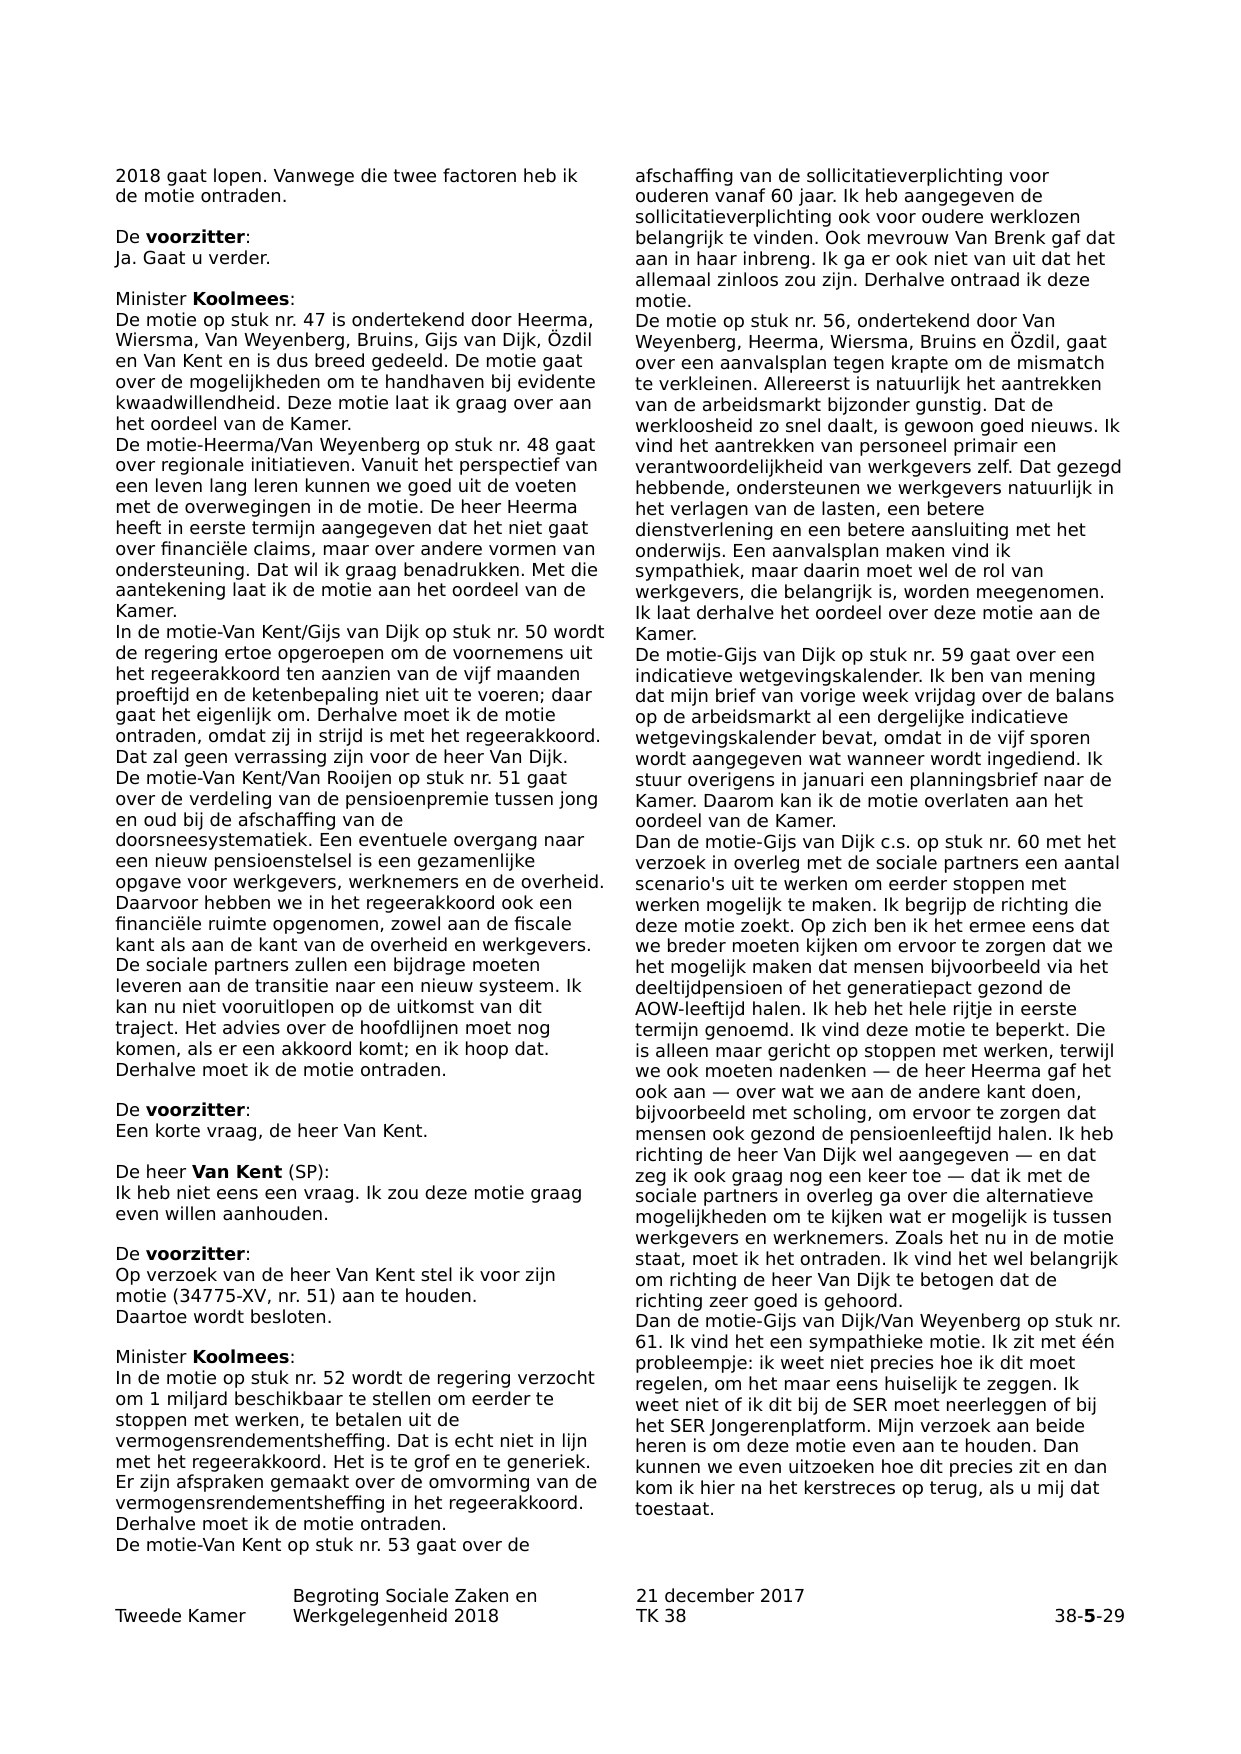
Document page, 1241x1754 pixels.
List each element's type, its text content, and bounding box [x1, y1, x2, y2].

text De voorzitter: [115, 1244, 605, 1265]
text Dan de motie-Gijs van Dijk c.s. op stuk nr. 60 met het verzoek in overleg met de sociale partners een aantal scenario's uit te werken om eerder stoppen met werken mogelijk te maken. Ik begrijp de richting die deze motie zoekt. Op zich ben ik het ermee eens dat we breder moeten kijken om ervoor te zorgen dat we het mogelijk maken dat mensen bijvoorbeeld via het deeltijdpensioen of het generatiepact gezond de AOW-leeftijd halen. Ik heb het hele rijtje in eerste termijn genoemd. Ik vind deze motie te beperkt. Die is alleen maar gericht op stoppen met werken, terwijl we ook moeten nadenken — de heer Heerma gaf het ook aan — over wat we aan de andere kant doen, bijvoorbeeld met scholing, om ervoor te zorgen dat mensen ook gezond de pensioenleeftijd halen. Ik heb richting de heer Van Dijk wel aangegeven — en dat zeg ik ook graag nog een keer toe — dat ik met de sociale partners in overleg ga over die alternatieve mogelijkheden om te kijken wat er mogelijk is tussen werkgevers en werknemers. Zoals het nu in de motie staat, moet ik het ontraden. Ik vind het wel belangrijk om richting de heer Van Dijk te betogen dat de richting zeer goed is gehoord. [635, 832, 1125, 1311]
text De voorzitter: [115, 227, 605, 248]
text afschaffing van de sollicitatieverplichting voor ouderen vanaf 60 jaar. Ik heb aangegeven de sollicitatieverplichting ook voor oudere werklozen belangrijk te vinden. Ook mevrouw Van Brenk gaf dat aan in haar inbreng. Ik ga er ook niet van uit dat het allemaal zinloos zou zijn. Derhalve ontraad ik deze motie. [635, 165, 1125, 311]
text Een korte vraag, de heer Van Kent. [115, 1121, 605, 1142]
text De motie op stuk nr. 56, ondertekend door Van Weyenberg, Heerma, Wiersma, Bruins en Özdil, gaat over een aanvalsplan tegen krapte om de mismatch te verkleinen. Allereerst is natuurlijk het aantrekken van de arbeidsmarkt bijzonder gunstig. Dat de werkloosheid zo snel daalt, is gewoon goed nieuws. Ik vind het aantrekken van personeel primair een verantwoordelijkheid van werkgevers zelf. Dat gezegd hebbende, ondersteunen we werkgevers natuurlijk in het verlagen van de lasten, een betere dienstverlening en een betere aansluiting met het onderwijs. Een aanvalsplan maken vind ik sympathiek, maar daarin moet wel de rol van werkgevers, die belangrijk is, worden meegenomen. Ik laat derhalve het oordeel over deze motie aan de Kamer. [635, 311, 1125, 644]
text De heer Van Kent (SP): [115, 1162, 605, 1182]
text 2018 gaat lopen. Vanwege die twee factoren heb ik de motie ontraden. [115, 165, 605, 207]
text De motie-Van Kent op stuk nr. 53 gaat over de [115, 1535, 605, 1556]
text Daartoe wordt besloten. [115, 1306, 605, 1327]
text De motie op stuk nr. 47 is ondertekend door Heerma, Wiersma, Van Weyenberg, Bruins, Gijs van Dijk, Özdil en Van Kent en is dus breed gedeeld. De motie gaat over de mogelijkheden om te handhaven bij evidente kwaadwillendheid. Deze motie laat ik graag over aan het oordeel van de Kamer. [115, 309, 605, 434]
text Minister Koolmees: [115, 288, 605, 309]
text De motie-Heerma/Van Weyenberg op stuk nr. 48 gaat over regionale initiatieven. Vanuit het perspectief van een leven lang leren kunnen we goed uit de voeten met de overwegingen in de motie. De heer Heerma heeft in eerste termijn aangegeven dat het niet gaat over financiële claims, maar over andere vormen van ondersteuning. Dat wil ik graag benadrukken. Met die aantekening laat ik de motie aan het oordeel van de Kamer. [115, 434, 605, 622]
text Op verzoek van de heer Van Kent stel ik voor zijn motie (34775-XV, nr. 51) aan te houden. [115, 1265, 605, 1306]
text In de motie-Van Kent/Gijs van Dijk op stuk nr. 50 wordt de regering ertoe opgeroepen om de voornemens uit het regeerakkoord ten aanzien van de vijf maanden proeftijd en de ketenbepaling niet uit te voeren; daar gaat het eigenlijk om. Derhalve moet ik de motie ontraden, omdat zij in strijd is met het regeerakkoord. Dat zal geen verrassing zijn voor de heer Van Dijk. [115, 622, 605, 768]
text Ik heb niet eens een vraag. Ik zou deze motie graag even willen aanhouden. [115, 1182, 605, 1224]
text De motie-Van Kent/Van Rooijen op stuk nr. 51 gaat over de verdeling van de pensioenpremie tussen jong en oud bij de afschaffing van de doorsneesystematiek. Een eventuele overgang naar een nieuw pensioenstelsel is een gezamenlijke opgave voor werkgevers, werknemers en de overheid. Daarvoor hebben we in het regeerakkoord ook een financiële ruimte opgenomen, zowel aan de fiscale kant als aan de kant van de overheid en werkgevers. De sociale partners zullen een bijdrage moeten leveren aan de transitie naar een nieuw systeem. Ik kan nu niet vooruitlopen op de uitkomst van dit traject. Het advies over de hoofdlijnen moet nog komen, als er een akkoord komt; en ik hoop dat. Derhalve moet ik de motie ontraden. [115, 768, 605, 1080]
text In de motie op stuk nr. 52 wordt de regering verzocht om 1 miljard beschikbaar te stellen om eerder te stoppen met werken, te betalen uit de vermogensrendementsheffing. Dat is echt niet in lijn met het regeerakkoord. Het is te grof en te generiek. Er zijn afspraken gemaakt over de omvorming van de vermogensrendementsheffing in het regeerakkoord. Derhalve moet ik de motie ontraden. [115, 1368, 605, 1535]
text Dan de motie-Gijs van Dijk/Van Weyenberg op stuk nr. 61. Ik vind het een sympathieke motie. Ik zit met één probleempje: ik weet niet precies hoe ik dit moet regelen, om het maar eens huiselijk te zeggen. Ik weet niet of ik dit bij de SER moet neerleggen of bij het SER Jongerenplatform. Mijn verzoek aan beide heren is om deze motie even aan te houden. Dan kunnen we even uitzoeken hoe dit precies zit en dan kom ik hier na het kerstreces op terug, als u mij dat toestaat. [635, 1311, 1125, 1519]
text De voorzitter: [115, 1100, 605, 1121]
text Minister Koolmees: [115, 1347, 605, 1368]
text De motie-Gijs van Dijk op stuk nr. 59 gaat over een indicatieve wetgevingskalender. Ik ben van mening dat mijn brief van vorige week vrijdag over de balans op de arbeidsmarkt al een dergelijke indicatieve wetgevingskalender bevat, omdat in de vijf sporen wordt aangegeven wat wanneer wordt ingediend. Ik stuur overigens in januari een planningsbrief naar de Kamer. Daarom kan ik de motie overlaten aan het oordeel van de Kamer. [635, 644, 1125, 832]
text Ja. Gaat u verder. [115, 248, 605, 268]
